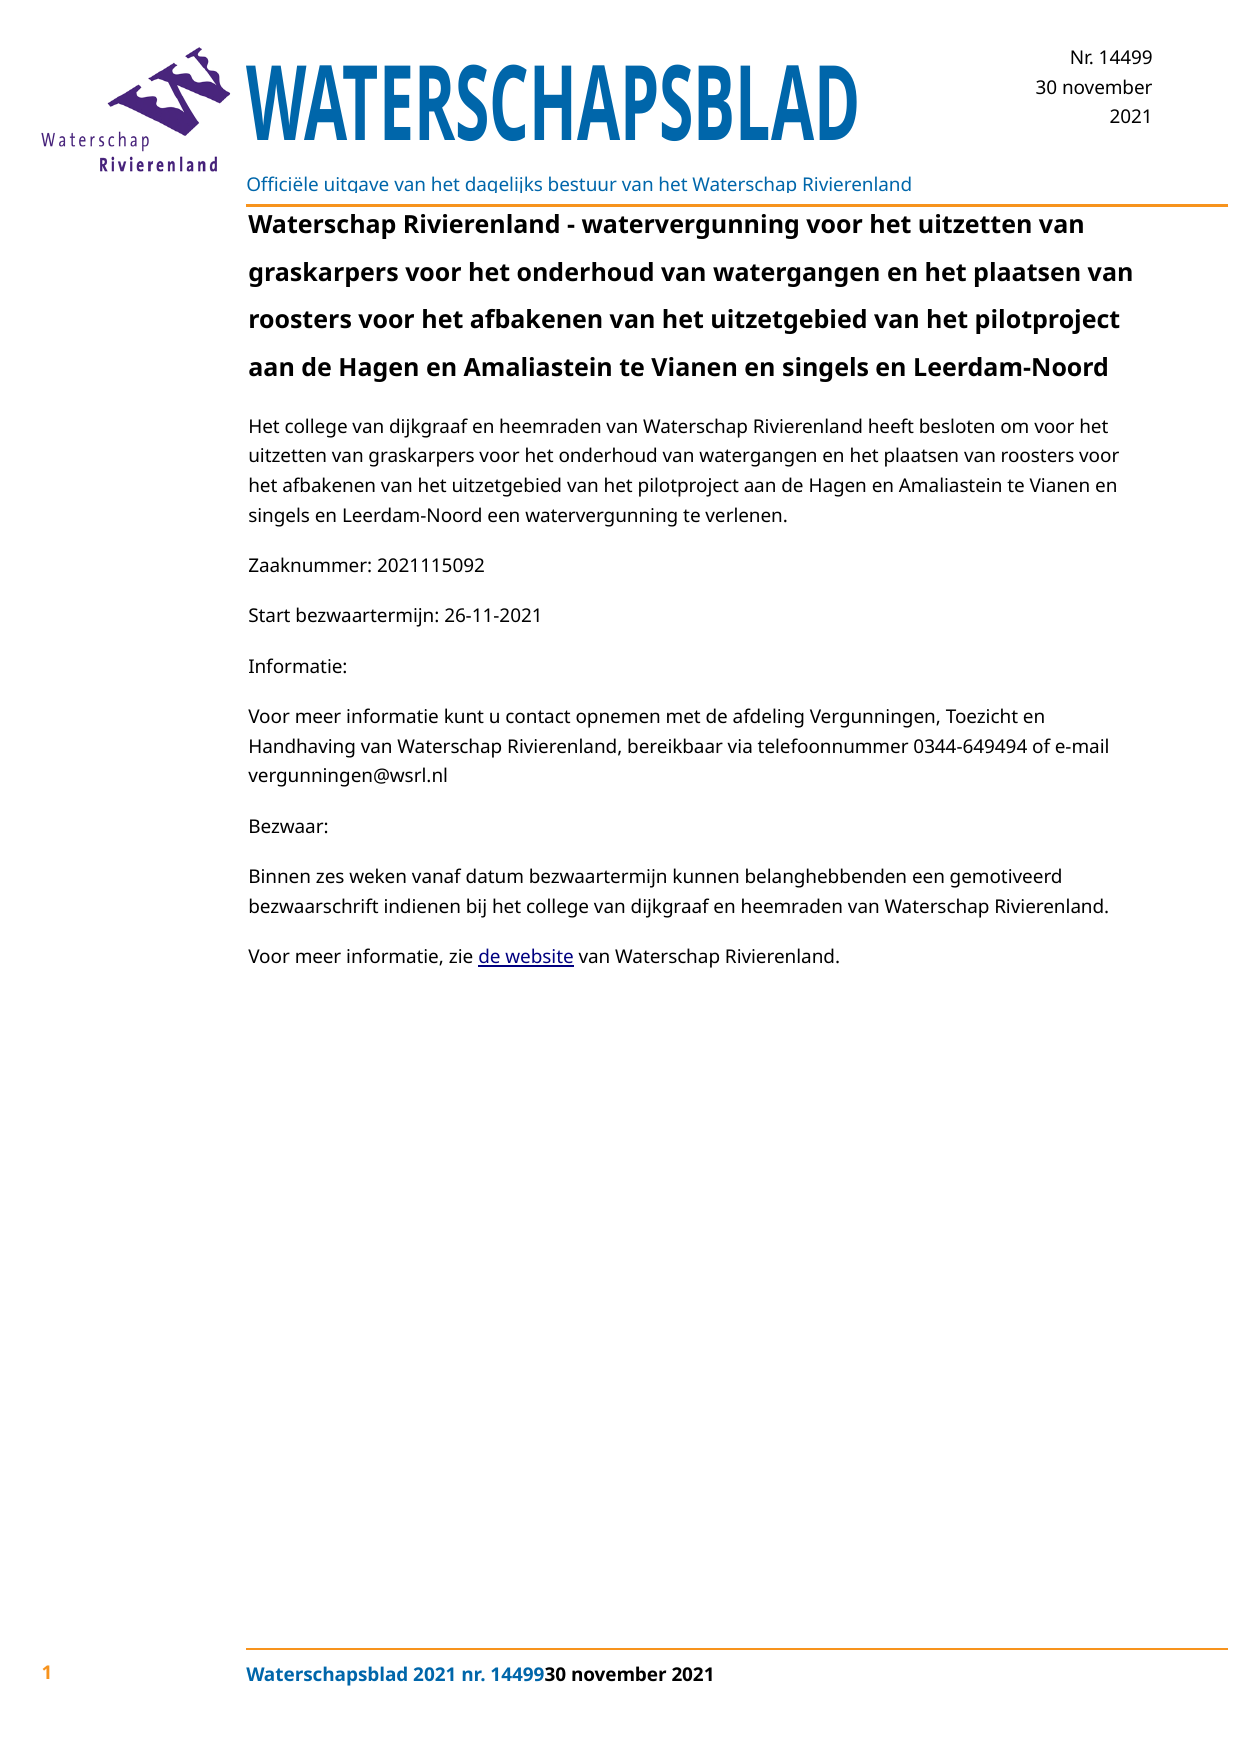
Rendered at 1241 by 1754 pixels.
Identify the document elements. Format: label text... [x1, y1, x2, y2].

text Het college van dijkgraaf en heemraden van Waterschap Rivierenland heeft besloten om voor het uitzetten van graskarpers voor het onderhoud van watergangen en het plaatsen van roosters voor het afbakenen van het uitzetgebied van het pilotproject aan de Hagen en Amaliastein te Vianen en singels en Leerdam-Noord een watervergunning te verlenen. [248, 413, 1152, 528]
text Informatie: [248, 653, 1152, 679]
text Zaaknummer: 2021115092 [248, 552, 1152, 578]
text Waterschap Rivierenland - watervergunning voor het uitzetten van graskarpers voor het onderhoud van watergangen en het plaatsen van roosters voor het afbakenen van het uitzetgebied van het pilotproject aan de Hagen en Amaliastein te Vianen en singels en Leerdam-Noord [248, 207, 1152, 384]
text Start bezwaartermijn: 26-11-2021 [248, 603, 1152, 628]
text Voor meer informatie, zie de website van Waterschap Rivierenland. [248, 943, 1152, 969]
text Binnen zes weken vanaf datum bezwaartermijn kunnen belanghebbenden een gemotiveerd bezwaarschrift indienen bij het college van dijkgraaf en heemraden van Waterschap Rivierenland. [248, 863, 1152, 919]
picture [41, 47, 231, 172]
text Bezwaar: [248, 813, 1152, 839]
text Voor meer informatie kunt u contact opnemen met de afdeling Vergunningen, Toezicht en Handhaving van Waterschap Rivierenland, bereikbaar via telefoonnummer 0344-649494 of e-mail vergunningen@wsrl.nl [248, 703, 1152, 788]
